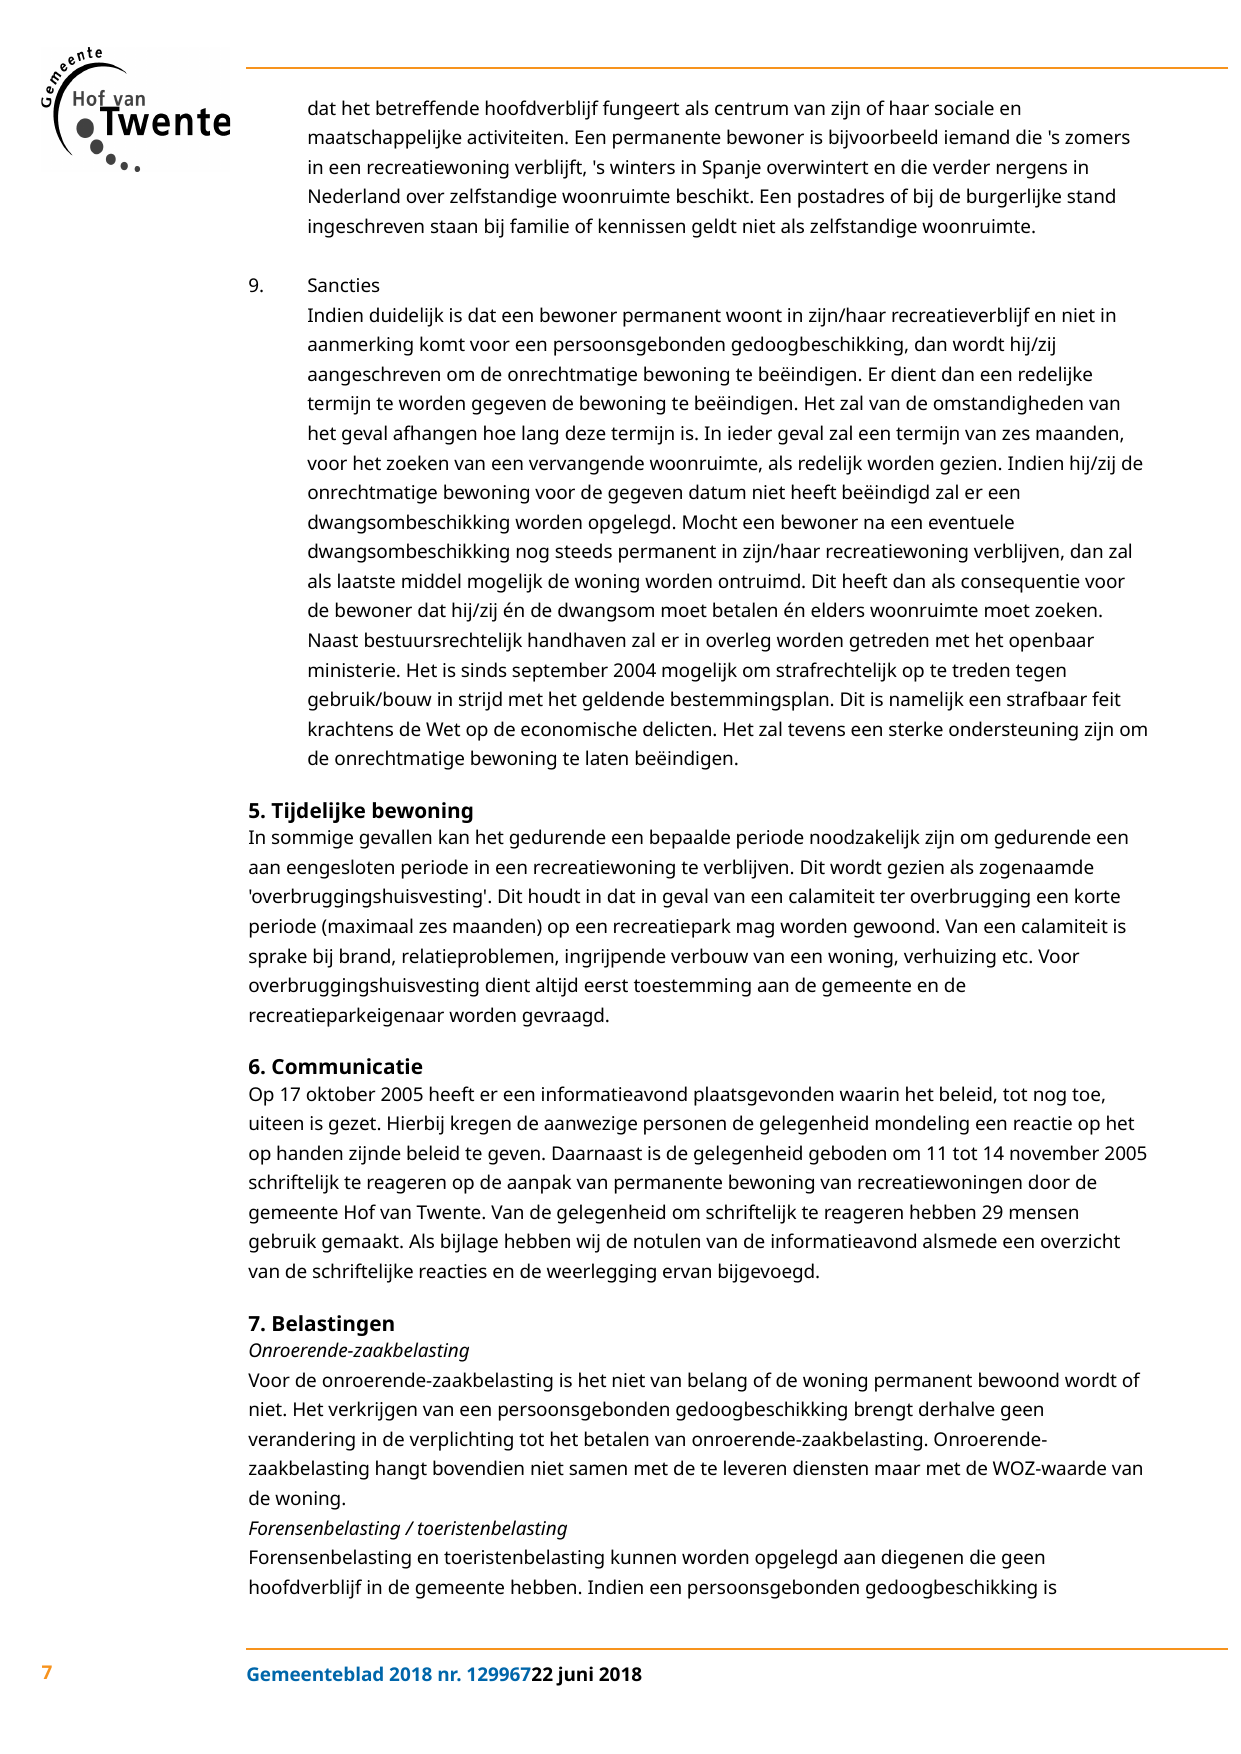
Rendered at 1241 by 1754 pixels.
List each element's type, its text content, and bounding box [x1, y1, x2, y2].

text In sommige gevallen kan het gedurende een bepaalde periode noodzakelijk zijn om gedurende een aan eengesloten periode in een recreatiewoning te verblijven. Dit wordt gezien als zogenaamde 'overbruggingshuisvesting'. Dit houdt in dat in geval van een calamiteit ter overbrugging een korte periode (maximaal zes maanden) op een recreatiepark mag worden gewoond. Van een calamiteit is sprake bij brand, relatieproblemen, ingrijpende verbouw van een woning, verhuizing etc. Voor overbruggingshuisvesting dient altijd eerst toestemming aan de gemeente en de recreatieparkeigenaar worden gevraagd. [248, 824, 1152, 1028]
text Forensenbelasting en toeristenbelasting kunnen worden opgelegd aan diegenen die geen hoofdverblijf in de gemeente hebben. Indien een persoonsgebonden gedoogbeschikking is [248, 1544, 1152, 1599]
text 7. Belastingen [248, 1309, 1152, 1337]
list Sancties [248, 272, 1152, 298]
text Op 17 oktober 2005 heeft er een informatieavond plaatsgevonden waarin het beleid, tot nog toe, uiteen is gezet. Hierbij kregen de aanwezige personen de gelegenheid mondeling een reactie op het op handen zijnde beleid te geven. Daarnaast is de gelegenheid geboden om 11 tot 14 november 2005 schriftelijk te reageren op de aanpak van permanente bewoning van recreatiewoningen door de gemeente Hof van Twente. Van de gelegenheid om schriftelijk te reageren hebben 29 mensen gebruik gemaakt. Als bijlage hebben wij de notulen van de informatieavond alsmede een overzicht van de schriftelijke reacties en de weerlegging ervan bijgevoegd. [248, 1081, 1152, 1284]
list Indien duidelijk is dat een bewoner permanent woont in zijn/haar recreatieverblijf en niet in aanmerking komt voor een persoonsgebonden gedoogbeschikking, dan wordt hij/zij aangeschreven om de onrechtmatige bewoning te beëindigen. Er dient dan een redelijke termijn te worden gegeven de bewoning te beëindigen. Het zal van de omstandigheden van het geval afhangen hoe lang deze termijn is. In ieder geval zal een termijn van zes maanden, voor het zoeken van een vervangende woonruimte, als redelijk worden gezien. Indien hij/zij de onrechtmatige bewoning voor de gegeven datum niet heeft beëindigd zal er een dwangsombeschikking worden opgelegd. Mocht een bewoner na een eventuele dwangsombeschikking nog steeds permanent in zijn/haar recreatiewoning verblijven, dan zal als laatste middel mogelijk de woning worden ontruimd. Dit heeft dan als consequentie voor de bewoner dat hij/zij én de dwangsom moet betalen én elders woonruimte moet zoeken. Naast bestuursrechtelijk handhaven zal er in overleg worden getreden met het openbaar ministerie. Het is sinds september 2004 mogelijk om strafrechtelijk op te treden tegen gebruik/bouw in strijd met het geldende bestemmingsplan. Dit is namelijk een strafbaar feit krachtens de Wet op de economische delicten. Het zal tevens een sterke ondersteuning zijn om de onrechtmatige bewoning te laten beëindigen. [248, 302, 1152, 771]
text Forensenbelasting / toeristenbelasting [248, 1515, 1152, 1540]
list dat het betreffende hoofdverblijf fungeert als centrum van zijn of haar sociale en maatschappelijke activiteiten. Een permanente bewoner is bijvoorbeeld iemand die 's zomers in een recreatiewoning verblijft, 's winters in Spanje overwintert en die verder nergens in Nederland over zelfstandige woonruimte beschikt. Een postadres of bij de burgerlijke stand ingeschreven staan bij familie of kennissen geldt niet als zelfstandige woonruimte. [248, 95, 1152, 239]
text Voor de onroerende-zaakbelasting is het niet van belang of de woning permanent bewoond wordt of niet. Het verkrijgen van een persoonsgebonden gedoogbeschikking brengt derhalve geen verandering in de verplichting tot het betalen van onroerende-zaakbelasting. Onroerende-zaakbelasting hangt bovendien niet samen met de te leveren diensten maar met de WOZ-waarde van de woning. [248, 1367, 1152, 1511]
text 6. Communicatie [248, 1052, 1152, 1081]
text 5. Tijdelijke bewoning [248, 796, 1152, 824]
text Onroerende-zaakbelasting [248, 1337, 1152, 1363]
picture [41, 47, 231, 172]
